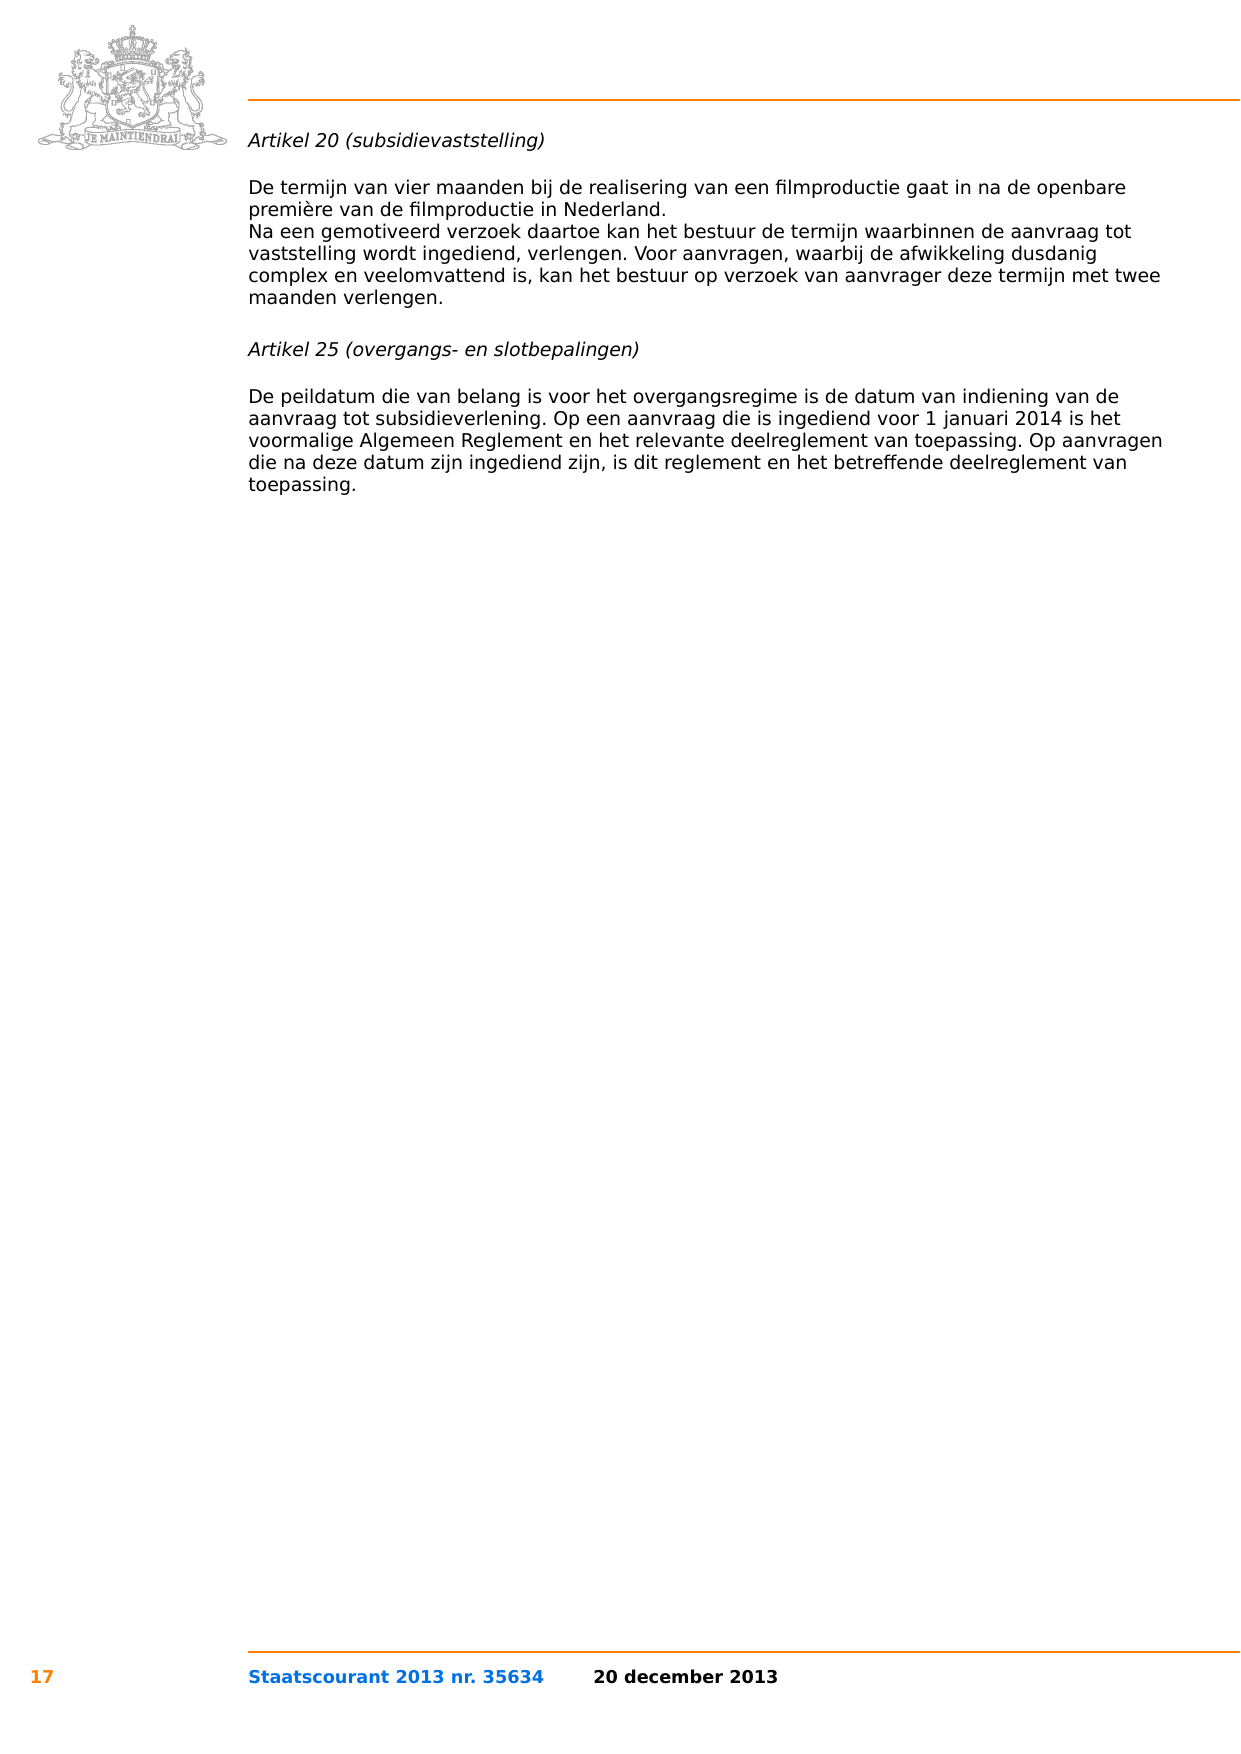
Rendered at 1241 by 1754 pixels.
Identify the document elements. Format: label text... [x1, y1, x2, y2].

text De peildatum die van belang is voor het overgangsregime is de datum van indiening van de aanvraag tot subsidieverlening. Op een aanvraag die is ingediend voor 1 januari 2014 is het voormalige Algemeen Reglement en het relevante deelreglement van toepassing. Op aanvragen die na deze datum zijn ingediend zijn, is dit reglement en het betreffende deelreglement van toepassing. [248, 386, 1163, 496]
subtitle Artikel 25 (overgangs- en slotbepalingen) [248, 339, 1163, 361]
text De termijn van vier maanden bij de realisering van een filmproductie gaat in na de openbare première van de filmproductie in Nederland. [248, 177, 1163, 221]
subtitle Artikel 20 (subsidievaststelling) [248, 130, 1163, 152]
picture [38, 25, 227, 150]
text Na een gemotiveerd verzoek daartoe kan het bestuur de termijn waarbinnen de aanvraag tot vaststelling wordt ingediend, verlengen. Voor aanvragen, waarbij de afwikkeling dusdanig complex en veelomvattend is, kan het bestuur op verzoek van aanvrager deze termijn met twee maanden verlengen. [248, 221, 1163, 309]
